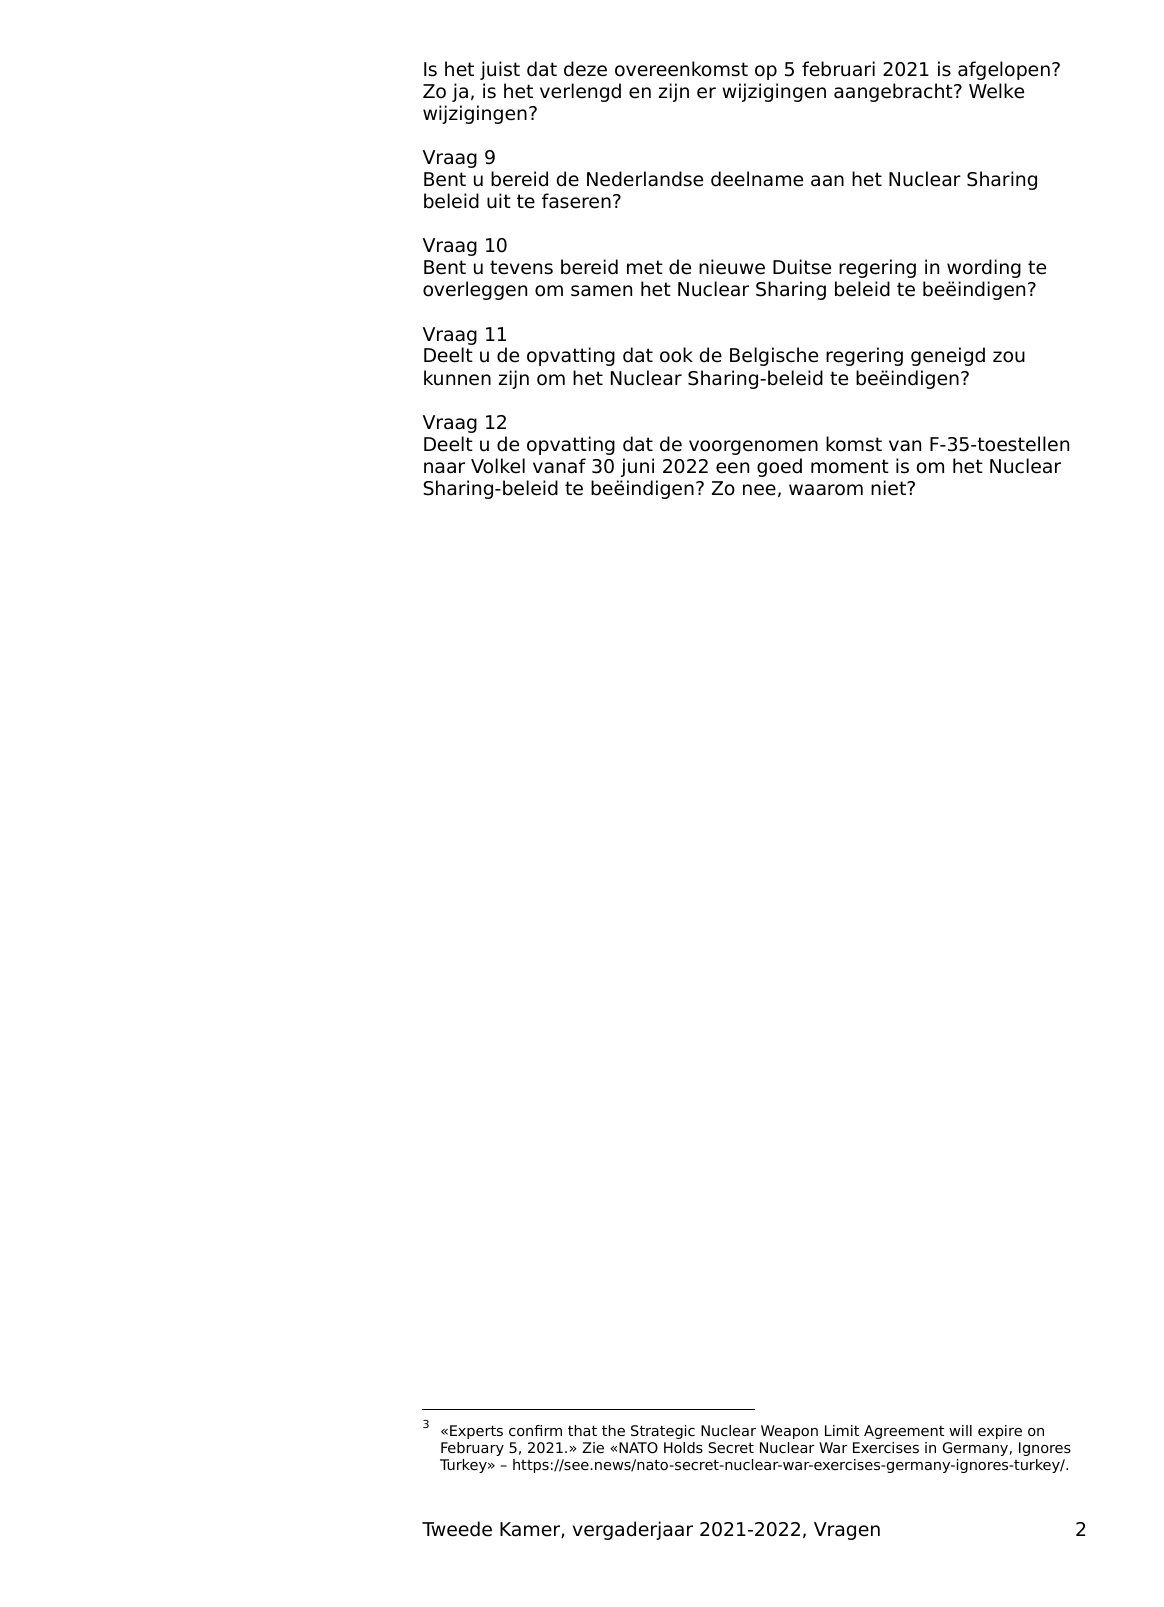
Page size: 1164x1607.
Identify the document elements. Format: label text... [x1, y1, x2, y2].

text Bent u bereid de Nederlandse deelname aan het Nuclear Sharing beleid uit te faseren? [422, 169, 1087, 213]
text Bent u tevens bereid met de nieuwe Duitse regering in wording te overleggen om samen het Nuclear Sharing beleid te beëindigen? [422, 257, 1087, 301]
text Vraag 11 [422, 323, 1087, 345]
text Deelt u de opvatting dat de voorgenomen komst van F-35-toestellen naar Volkel vanaf 30 juni 2022 een goed moment is om het Nuclear Sharing-beleid te beëindigen? Zo nee, waarom niet? [422, 433, 1087, 499]
text Vraag 10 [422, 235, 1087, 257]
text «Experts confirm that the Strategic Nuclear Weapon Limit Agreement will expire on February 5, 2021.» Zie «NATO Holds Secret Nuclear War Exercises in Germany, Ignores Turkey» – https://see.news/nato-secret-nuclear-war-exercises-germany-ignores-turkey/. [422, 1418, 1087, 1474]
text Deelt u de opvatting dat ook de Belgische regering geneigd zou kunnen zijn om het Nuclear Sharing-beleid te beëindigen? [422, 345, 1087, 389]
text Is het juist dat deze overeenkomst op 5 februari 2021 is afgelopen? Zo ja, is het verlengd en zijn er wijzigingen aangebracht? Welke wijzigingen? [422, 59, 1087, 125]
text Vraag 12 [422, 412, 1087, 433]
text Vraag 9 [422, 147, 1087, 169]
